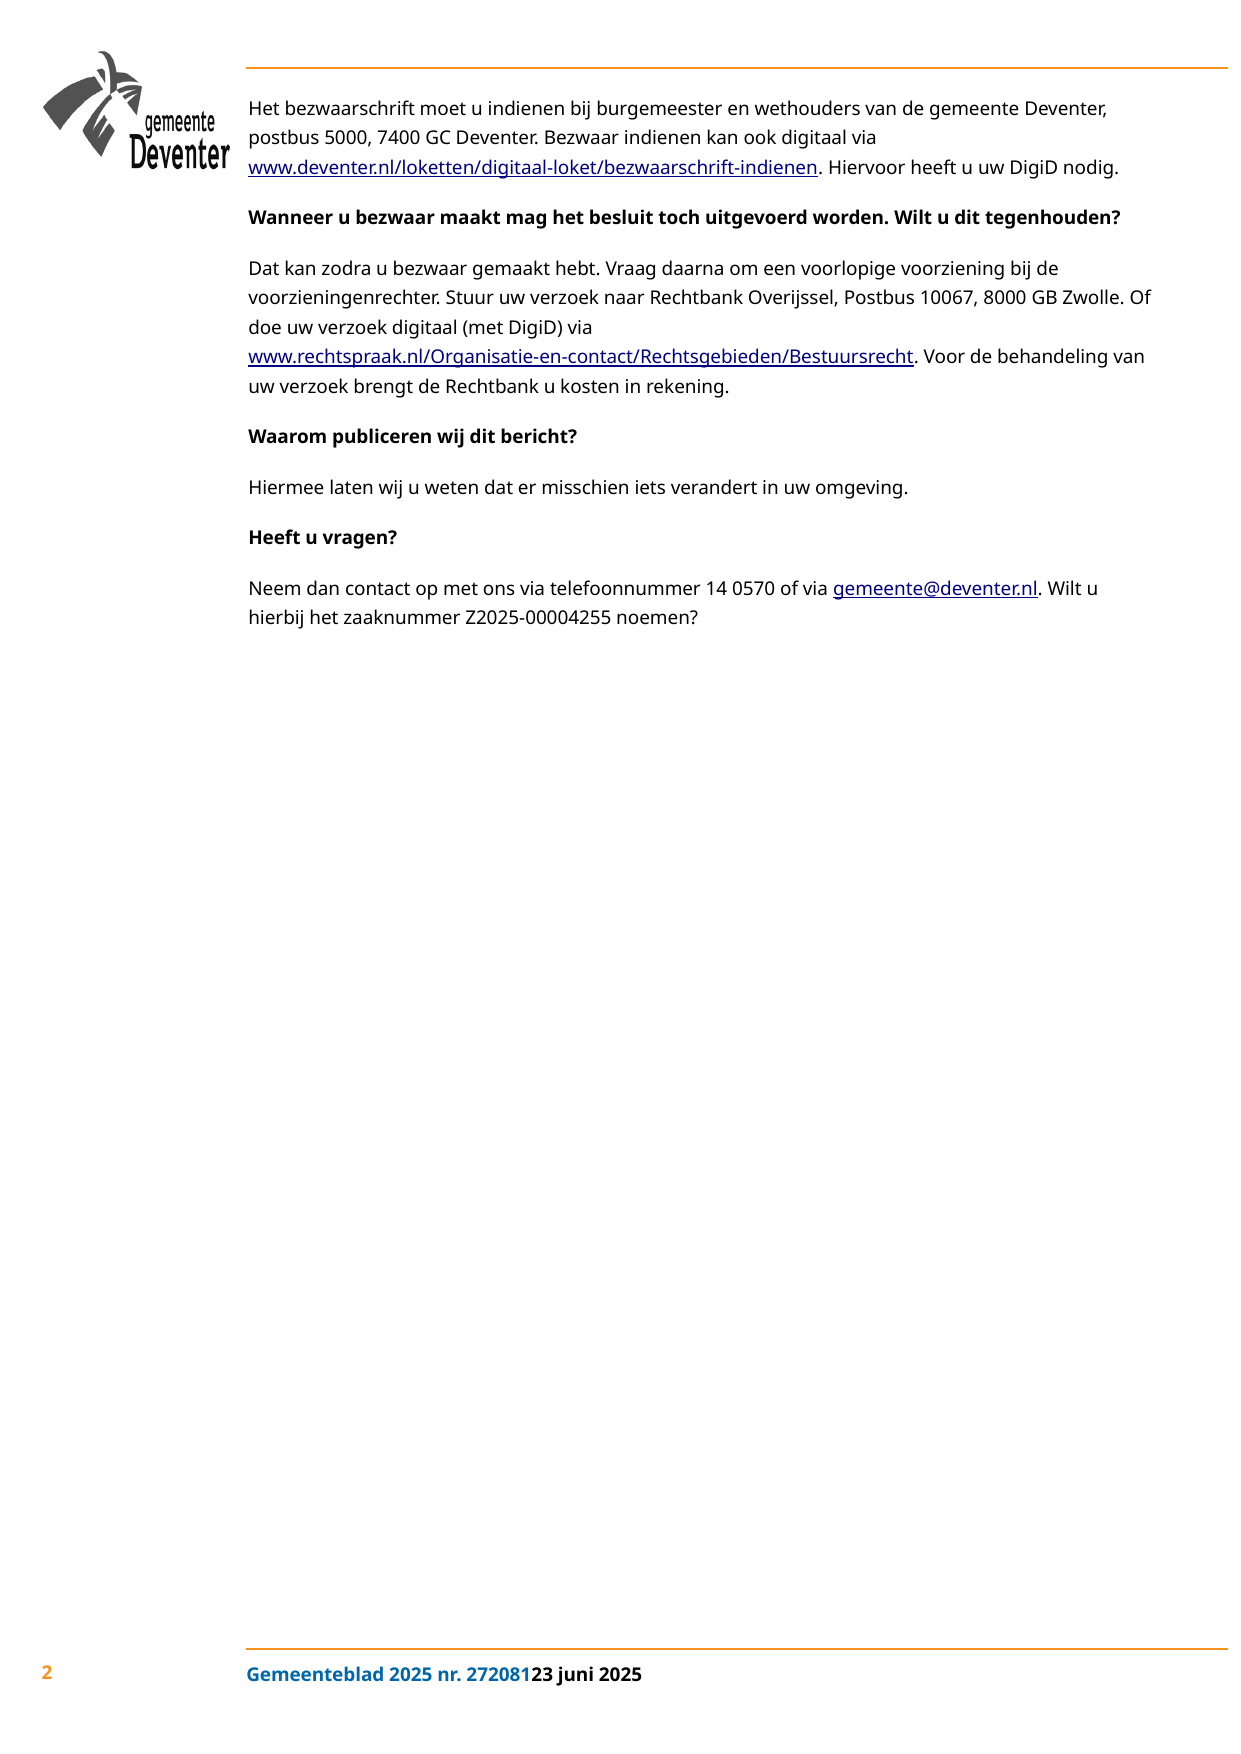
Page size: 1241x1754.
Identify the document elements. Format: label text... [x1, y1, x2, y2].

text Hiermee laten wij u weten dat er misschien iets verandert in uw omgeving. [248, 474, 1152, 500]
text Wanneer u bezwaar maakt mag het besluit toch uitgevoerd worden. Wilt u dit tegenhouden? [248, 204, 1152, 230]
text Heeft u vragen? [248, 524, 1152, 550]
picture [41, 47, 231, 172]
text Het bezwaarschrift moet u indienen bij burgemeester en wethouders van de gemeente Deventer, postbus 5000, 7400 GC Deventer. Bezwaar indienen kan ook digitaal via www.deventer.nl/loketten/digitaal-loket/bezwaarschrift-indienen. Hiervoor heeft u uw DigiD nodig. [248, 95, 1152, 180]
text Dat kan zodra u bezwaar gemaakt hebt. Vraag daarna om een voorlopige voorziening bij de voorzieningenrechter. Stuur uw verzoek naar Rechtbank Overijssel, Postbus 10067, 8000 GB Zwolle. Of doe uw verzoek digitaal (met DigiD) via www.rechtspraak.nl/Organisatie-en-contact/Rechtsgebieden/Bestuursrecht. Voor de behandeling van uw verzoek brengt de Rechtbank u kosten in rekening. [248, 255, 1152, 399]
text Neem dan contact op met ons via telefoonnummer 14 0570 of via gemeente@deventer.nl. Wilt u hierbij het zaaknummer Z2025-00004255 noemen? [248, 575, 1152, 630]
text Waarom publiceren wij dit bericht? [248, 423, 1152, 449]
